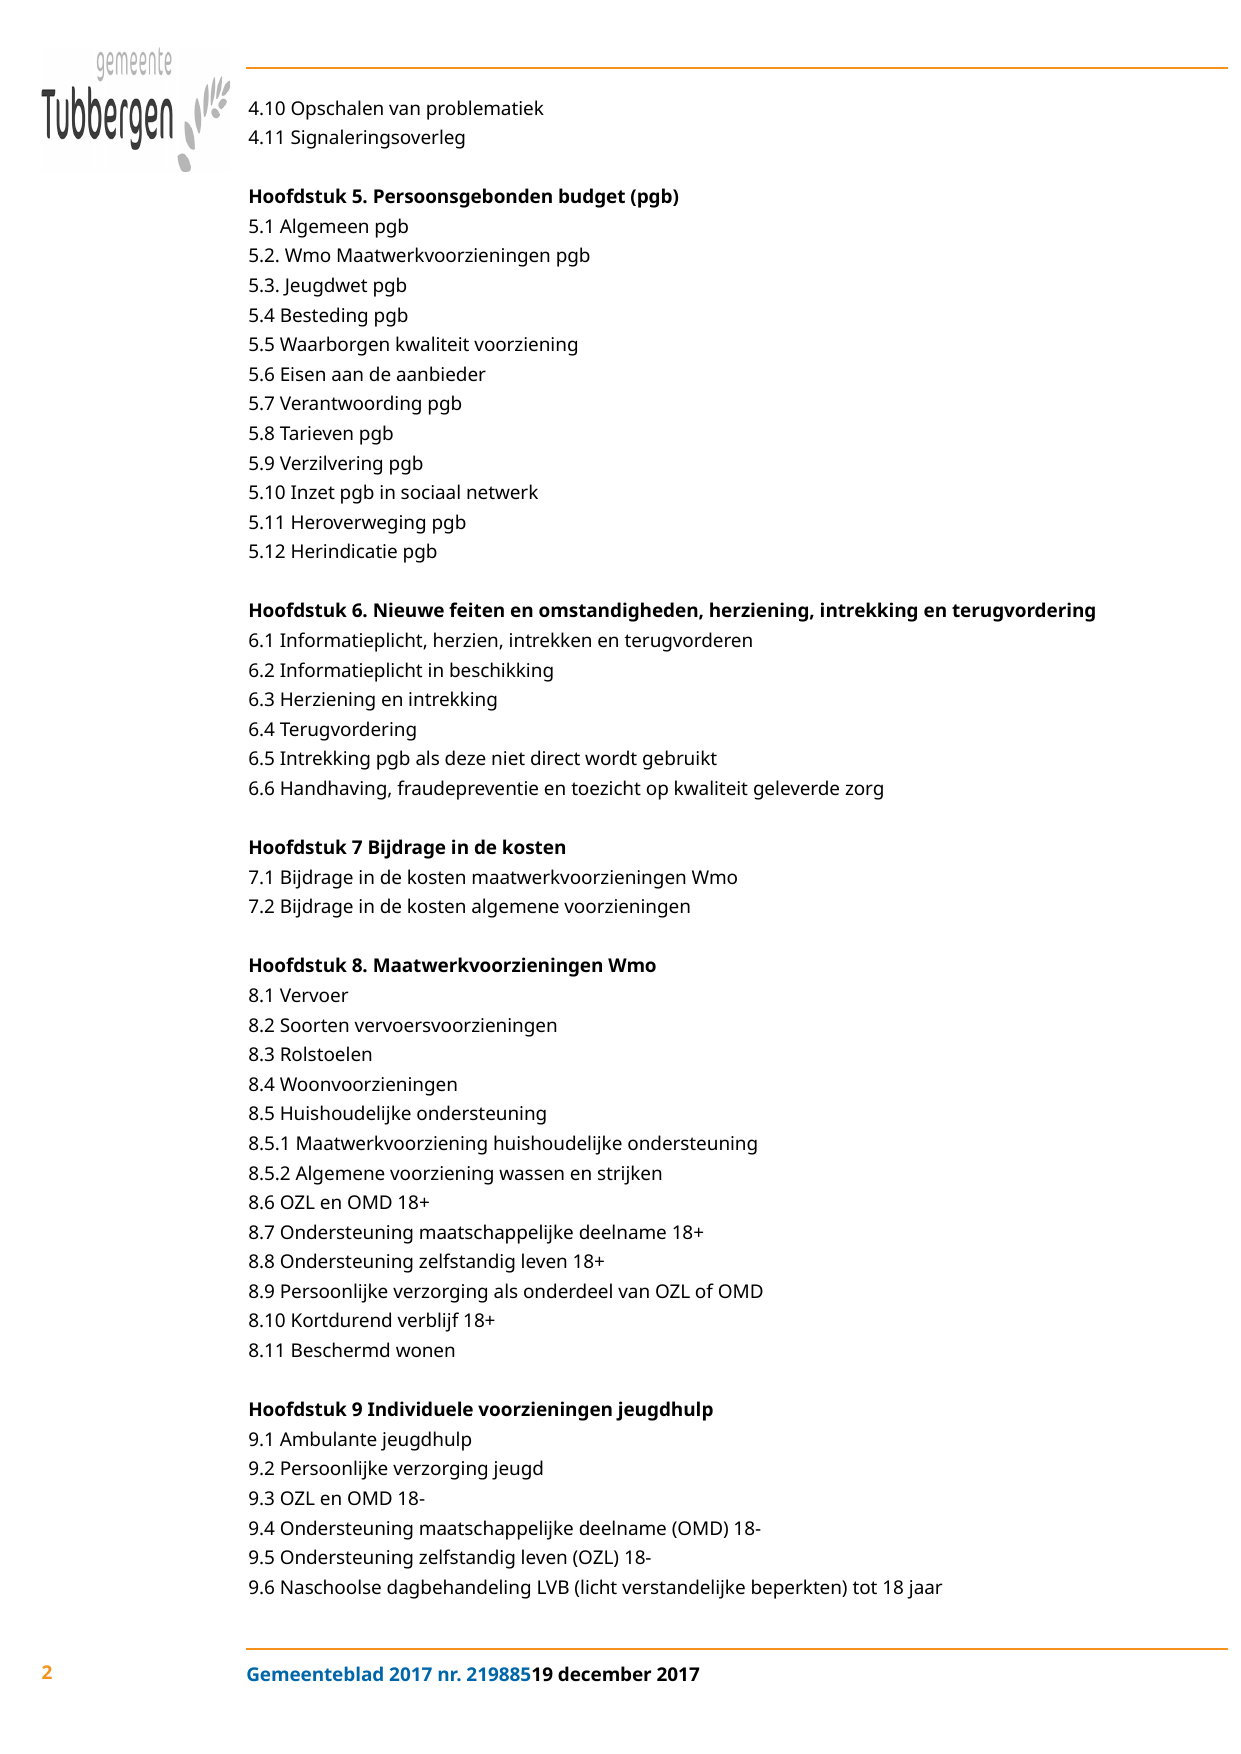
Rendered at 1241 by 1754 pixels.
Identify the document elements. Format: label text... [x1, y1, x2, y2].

text Hoofdstuk 5. Persoonsgebonden budget (pgb) [248, 183, 1152, 209]
text 7.2 Bijdrage in de kosten algemene voorzieningen [248, 893, 1152, 919]
text 4.11 Signaleringsoverleg [248, 124, 1152, 150]
text 8.10 Kortdurend verblijf 18+ [248, 1308, 1152, 1333]
text 5.2. Wmo Maatwerkvoorzieningen pgb [248, 243, 1152, 268]
text 8.11 Beschermd wonen [248, 1337, 1152, 1363]
text 5.8 Tarieven pgb [248, 420, 1152, 446]
text 7.1 Bijdrage in de kosten maatwerkvoorzieningen Wmo [248, 864, 1152, 890]
text 8.4 Woonvoorzieningen [248, 1071, 1152, 1097]
text Hoofdstuk 6. Nieuwe feiten en omstandigheden, herziening, intrekking en terugvordering [248, 598, 1152, 623]
text 5.1 Algemeen pgb [248, 213, 1152, 239]
picture [41, 47, 231, 172]
text 9.4 Ondersteuning maatschappelijke deelname (OMD) 18- [248, 1515, 1152, 1541]
text 8.5.2 Algemene voorziening wassen en strijken [248, 1160, 1152, 1186]
text 6.6 Handhaving, fraudepreventie en toezicht op kwaliteit geleverde zorg [248, 775, 1152, 801]
text 9.5 Ondersteuning zelfstandig leven (OZL) 18- [248, 1544, 1152, 1570]
text 6.4 Terugvordering [248, 716, 1152, 742]
text Hoofdstuk 9 Individuele voorzieningen jeugdhulp [248, 1396, 1152, 1422]
text 9.2 Persoonlijke verzorging jeugd [248, 1456, 1152, 1481]
text 6.3 Herziening en intrekking [248, 686, 1152, 712]
text 8.6 OZL en OMD 18+ [248, 1189, 1152, 1215]
text 5.3. Jeugdwet pgb [248, 272, 1152, 298]
text 9.6 Naschoolse dagbehandeling LVB (licht verstandelijke beperkten) tot 18 jaar [248, 1574, 1152, 1600]
text Hoofdstuk 7 Bijdrage in de kosten [248, 834, 1152, 860]
text 8.8 Ondersteuning zelfstandig leven 18+ [248, 1248, 1152, 1274]
text 8.5.1 Maatwerkvoorziening huishoudelijke ondersteuning [248, 1130, 1152, 1156]
text 8.1 Vervoer [248, 982, 1152, 1008]
text 8.5 Huishoudelijke ondersteuning [248, 1101, 1152, 1126]
text 5.10 Inzet pgb in sociaal netwerk [248, 479, 1152, 505]
text 5.5 Waarborgen kwaliteit voorziening [248, 331, 1152, 357]
text 5.4 Besteding pgb [248, 302, 1152, 328]
text 8.3 Rolstoelen [248, 1041, 1152, 1067]
text 4.10 Opschalen van problematiek [248, 95, 1152, 121]
text 5.7 Verantwoording pgb [248, 391, 1152, 416]
text 5.12 Herindicatie pgb [248, 538, 1152, 564]
text 6.5 Intrekking pgb als deze niet direct wordt gebruikt [248, 746, 1152, 771]
text 8.9 Persoonlijke verzorging als onderdeel van OZL of OMD [248, 1278, 1152, 1304]
text 8.2 Soorten vervoersvoorzieningen [248, 1012, 1152, 1038]
text 5.6 Eisen aan de aanbieder [248, 361, 1152, 387]
text 9.1 Ambulante jeugdhulp [248, 1426, 1152, 1452]
text 5.9 Verzilvering pgb [248, 450, 1152, 476]
text 6.1 Informatieplicht, herzien, intrekken en terugvorderen [248, 627, 1152, 653]
text Hoofdstuk 8. Maatwerkvoorzieningen Wmo [248, 953, 1152, 978]
text 8.7 Ondersteuning maatschappelijke deelname 18+ [248, 1219, 1152, 1245]
text 9.3 OZL en OMD 18- [248, 1485, 1152, 1511]
text 5.11 Heroverweging pgb [248, 509, 1152, 535]
text 6.2 Informatieplicht in beschikking [248, 657, 1152, 683]
